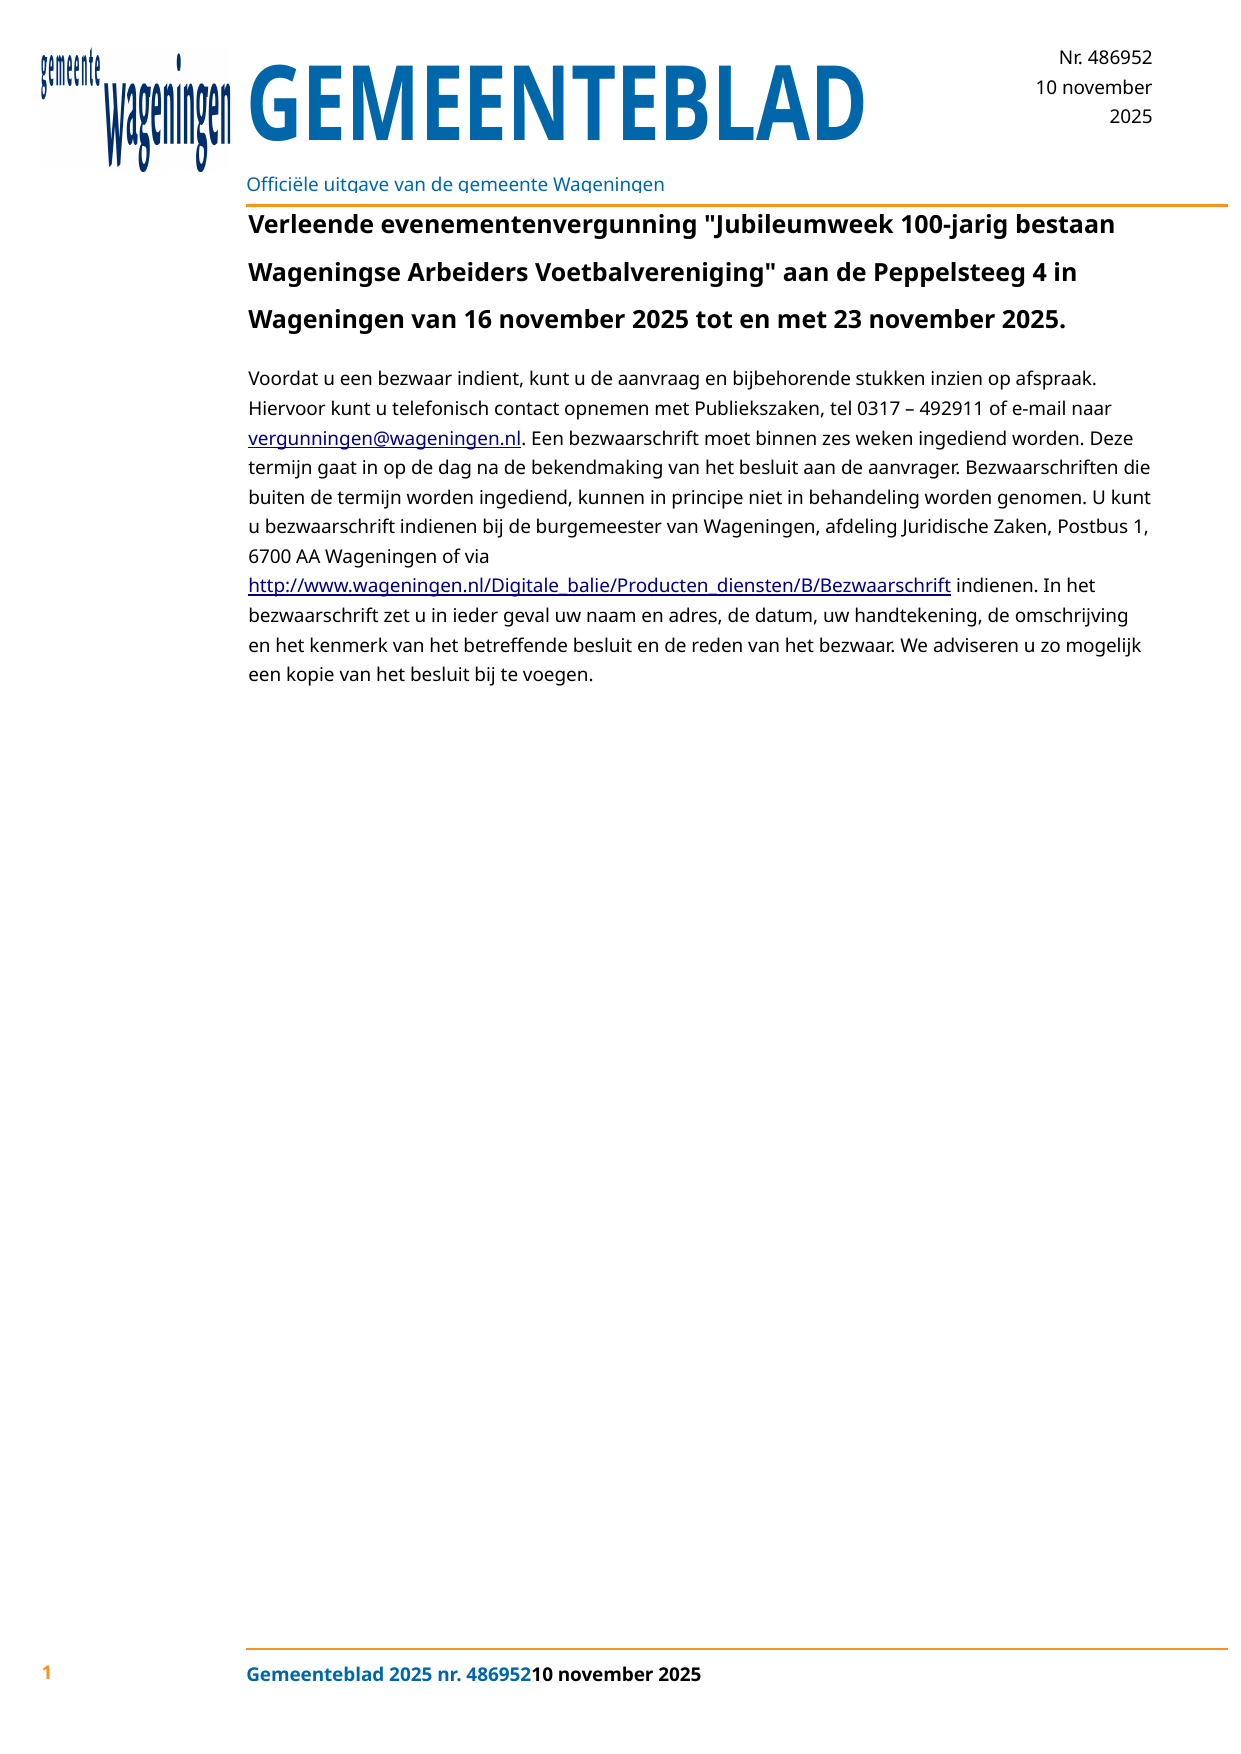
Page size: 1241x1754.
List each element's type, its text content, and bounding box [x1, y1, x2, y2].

text Verleende evenementenvergunning "Jubileumweek 100-jarig bestaan Wageningse Arbeiders Voetbalvereniging" aan de Peppelsteeg 4 in Wageningen van 16 november 2025 tot en met 23 november 2025. [248, 207, 1152, 336]
text Voordat u een bezwaar indient, kunt u de aanvraag en bijbehorende stukken inzien op afspraak. Hiervoor kunt u telefonisch contact opnemen met Publiekszaken, tel 0317 – 492911 of e-mail naar vergunningen@wageningen.nl. Een bezwaarschrift moet binnen zes weken ingediend worden. Deze termijn gaat in op de dag na de bekendmaking van het besluit aan de aanvrager. Bezwaarschriften die buiten de termijn worden ingediend, kunnen in principe niet in behandeling worden genomen. U kunt u bezwaarschrift indienen bij de burgemeester van Wageningen, afdeling Juridische Zaken, Postbus 1, 6700 AA Wageningen of via http://www.wageningen.nl/Digitale_balie/Producten_diensten/B/Bezwaarschrift indienen. In het bezwaarschrift zet u in ieder geval uw naam en adres, de datum, uw handtekening, de omschrijving en het kenmerk van het betreffende besluit en de reden van het bezwaar. We adviseren u zo mogelijk een kopie van het besluit bij te voegen. [248, 366, 1152, 687]
picture [41, 47, 231, 172]
